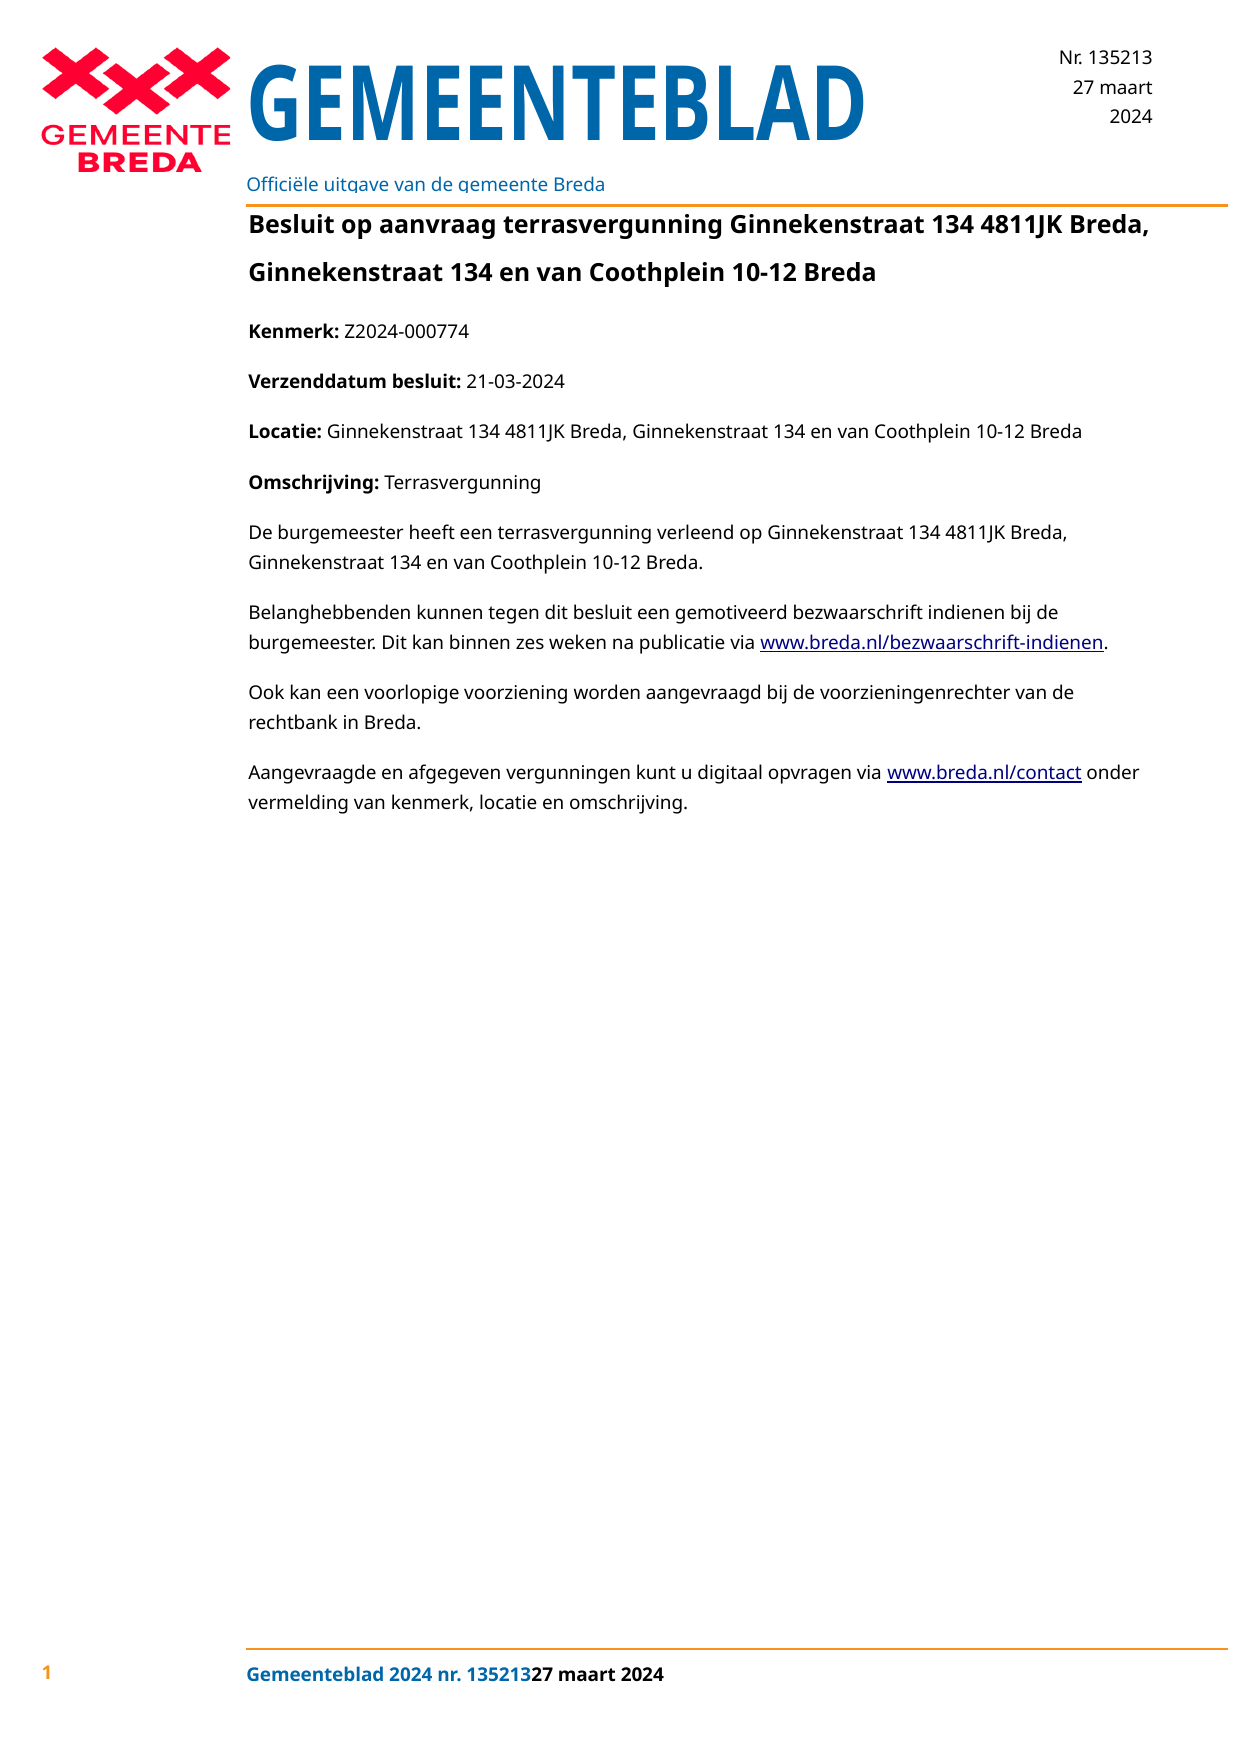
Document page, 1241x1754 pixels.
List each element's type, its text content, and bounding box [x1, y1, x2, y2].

picture [41, 47, 231, 172]
text Aangevraagde en afgegeven vergunningen kunt u digitaal opvragen via www.breda.nl/contact onder vermelding van kenmerk, locatie en omschrijving. [248, 759, 1152, 815]
text Omschrijving: Terrasvergunning [248, 469, 1152, 495]
text Besluit op aanvraag terrasvergunning Ginnekenstraat 134 4811JK Breda, Ginnekenstraat 134 en van Coothplein 10-12 Breda [248, 207, 1152, 288]
text Kenmerk: Z2024-000774 [248, 318, 1152, 344]
text Locatie: Ginnekenstraat 134 4811JK Breda, Ginnekenstraat 134 en van Coothplein 10-12 Breda [248, 419, 1152, 444]
text De burgemeester heeft een terrasvergunning verleend op Ginnekenstraat 134 4811JK Breda, Ginnekenstraat 134 en van Coothplein 10-12 Breda. [248, 519, 1152, 575]
text Ook kan een voorlopige voorziening worden aangevraagd bij de voorzieningenrechter van de rechtbank in Breda. [248, 679, 1152, 735]
text Belanghebbenden kunnen tegen dit besluit een gemotiveerd bezwaarschrift indienen bij de burgemeester. Dit kan binnen zes weken na publicatie via www.breda.nl/bezwaarschrift-indienen. [248, 599, 1152, 655]
text Verzenddatum besluit: 21-03-2024 [248, 368, 1152, 394]
